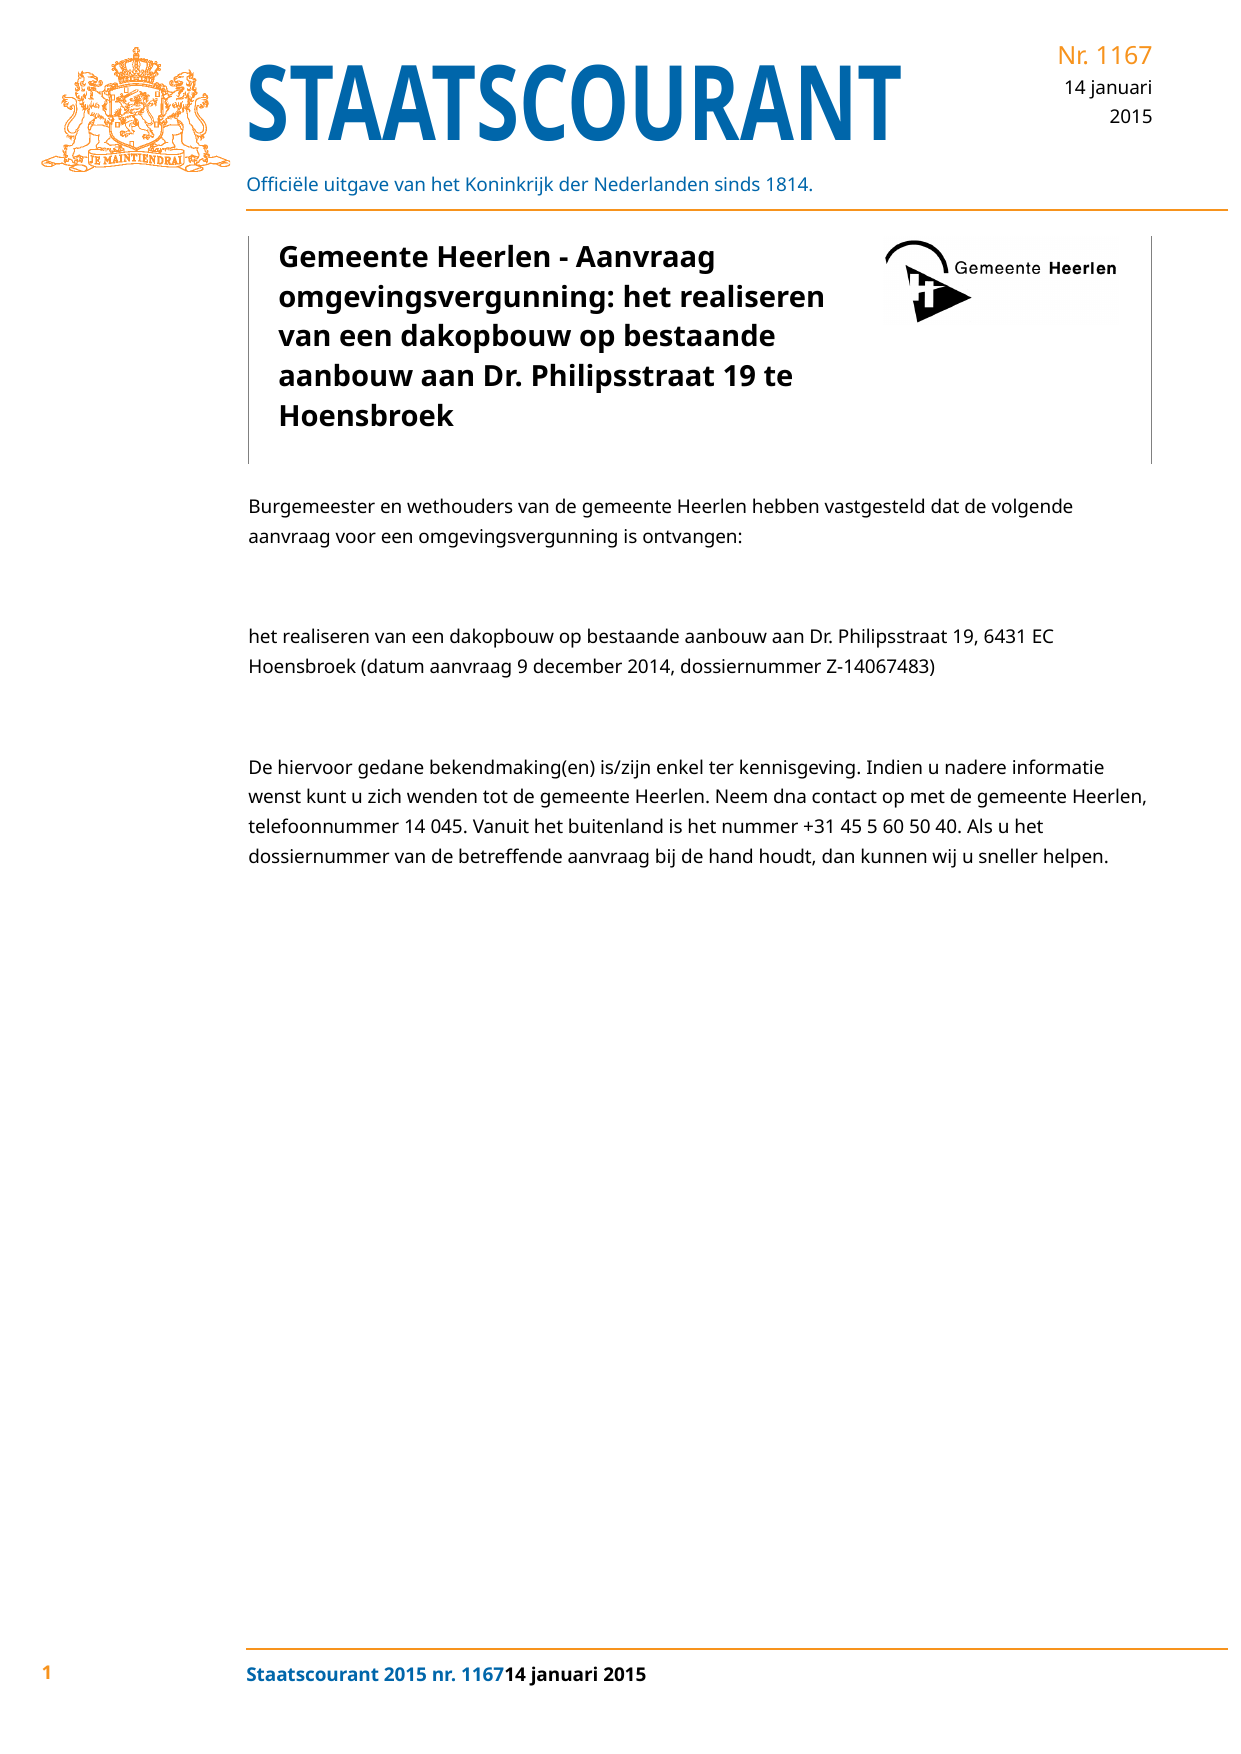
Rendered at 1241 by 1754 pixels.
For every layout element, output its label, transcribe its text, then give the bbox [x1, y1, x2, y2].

table_header Gemeente Heerlen - Aanvraag omgevingsvergunning: het realiseren van een dakopbouw op bestaande aanbouw aan Dr. Philipsstraat 19 te Hoensbroek [249, 236, 850, 464]
text het realiseren van een dakopbouw op bestaande aanbouw aan Dr. Philipsstraat 19, 6431 EC Hoensbroek (datum aanvraag 9 december 2014, dossiernummer Z-14067483) [248, 624, 1152, 679]
picture [882, 236, 1119, 325]
picture [41, 47, 231, 172]
text Burgemeester en wethouders van de gemeente Heerlen hebben vastgesteld dat de volgende aanvraag voor een omgevingsvergunning is ontvangen: [248, 493, 1152, 549]
text De hiervoor gedane bekendmaking(en) is/zijn enkel ter kennisgeving. Indien u nadere informatie wenst kunt u zich wenden tot de gemeente Heerlen. Neem dna contact op met de gemeente Heerlen, telefoonnummer 14 045. Vanuit het buitenland is het nummer +31 45 5 60 50 40. Als u het dossiernummer van de betreffende aanvraag bij de hand houdt, dan kunnen wij u sneller helpen. [248, 754, 1152, 869]
table_header [850, 236, 1151, 464]
